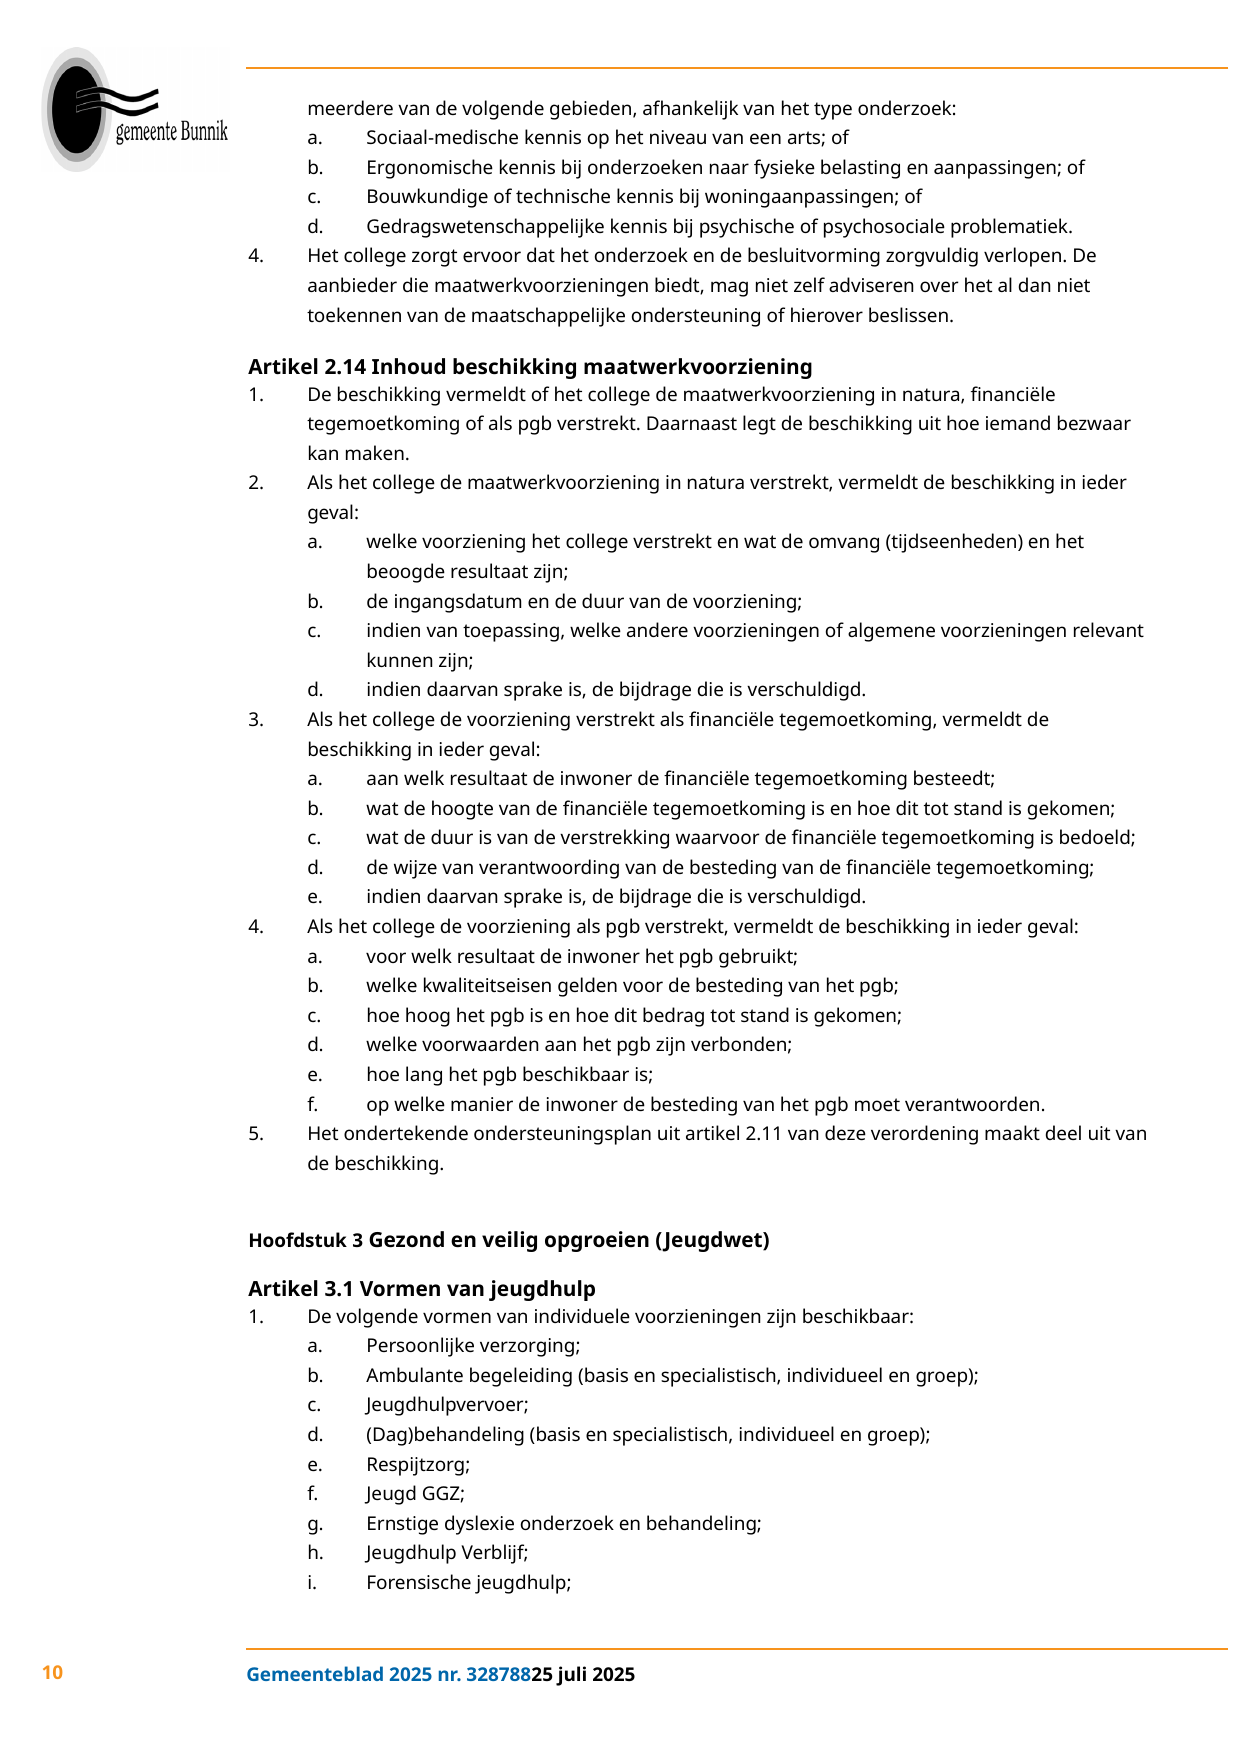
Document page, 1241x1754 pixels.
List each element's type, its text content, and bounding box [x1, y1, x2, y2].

list Forensische jeugdhulp; [307, 1569, 1152, 1595]
list indien van toepassing, welke andere voorzieningen of algemene voorzieningen relevant kunnen zijn; [307, 617, 1152, 673]
picture [41, 47, 231, 172]
list voor welk resultaat de inwoner het pgb gebruikt; [307, 943, 1152, 968]
text Artikel 3.1 Vormen van jeugdhulp [248, 1274, 1152, 1303]
list Jeugdhulpvervoer; [307, 1392, 1152, 1417]
list Persoonlijke verzorging; [307, 1332, 1152, 1358]
list Als het college de maatwerkvoorziening in natura verstrekt, vermeldt de beschikking in ieder geval: [248, 469, 1152, 525]
list Bouwkundige of technische kennis bij woningaanpassingen; of [307, 183, 1152, 209]
list de wijze van verantwoording van de besteding van de financiële tegemoetkoming; [307, 854, 1152, 880]
list meerdere van de volgende gebieden, afhankelijk van het type onderzoek: [248, 95, 1152, 121]
list Ernstige dyslexie onderzoek en behandeling; [307, 1510, 1152, 1536]
list hoe hoog het pgb is en hoe dit bedrag tot stand is gekomen; [307, 1002, 1152, 1028]
list Als het college de voorziening als pgb verstrekt, vermeldt de beschikking in ieder geval: [248, 913, 1152, 939]
list welke voorwaarden aan het pgb zijn verbonden; [307, 1032, 1152, 1057]
list op welke manier de inwoner de besteding van het pgb moet verantwoorden. [307, 1091, 1152, 1116]
list Jeugd GGZ; [307, 1480, 1152, 1506]
list wat de hoogte van de financiële tegemoetkoming is en hoe dit tot stand is gekomen; [307, 795, 1152, 821]
text Artikel 2.14 Inhoud beschikking maatwerkvoorziening [248, 352, 1152, 381]
list welke kwaliteitseisen gelden voor de besteding van het pgb; [307, 972, 1152, 998]
list Ergonomische kennis bij onderzoeken naar fysieke belasting en aanpassingen; of [307, 154, 1152, 180]
list Respijtzorg; [307, 1451, 1152, 1476]
text Hoofdstuk 3 Gezond en veilig opgroeien (Jeugdwet) [248, 1225, 1152, 1253]
list Jeugdhulp Verblijf; [307, 1539, 1152, 1565]
list Het college zorgt ervoor dat het onderzoek en de besluitvorming zorgvuldig verlopen. De aanbieder die maatwerkvoorzieningen biedt, mag niet zelf adviseren over het al dan niet toekennen van de maatschappelijke ondersteuning of hierover beslissen. [248, 243, 1152, 328]
list Gedragswetenschappelijke kennis bij psychische of psychosociale problematiek. [307, 213, 1152, 239]
list de ingangsdatum en de duur van de voorziening; [307, 588, 1152, 613]
list (Dag)behandeling (basis en specialistisch, individueel en groep); [307, 1421, 1152, 1447]
list indien daarvan sprake is, de bijdrage die is verschuldigd. [307, 884, 1152, 909]
list Ambulante begeleiding (basis en specialistisch, individueel en groep); [307, 1362, 1152, 1388]
list Sociaal-medische kennis op het niveau van een arts; of [307, 124, 1152, 150]
list wat de duur is van de verstrekking waarvoor de financiële tegemoetkoming is bedoeld; [307, 824, 1152, 850]
list hoe lang het pgb beschikbaar is; [307, 1061, 1152, 1087]
list De beschikking vermeldt of het college de maatwerkvoorziening in natura, financiële tegemoetkoming of als pgb verstrekt. Daarnaast legt de beschikking uit hoe iemand bezwaar kan maken. [248, 381, 1152, 466]
list indien daarvan sprake is, de bijdrage die is verschuldigd. [307, 677, 1152, 702]
list welke voorziening het college verstrekt en wat de omvang (tijdseenheden) en het beoogde resultaat zijn; [307, 529, 1152, 584]
list aan welk resultaat de inwoner de financiële tegemoetkoming besteedt; [307, 765, 1152, 791]
list Als het college de voorziening verstrekt als financiële tegemoetkoming, vermeldt de beschikking in ieder geval: [248, 706, 1152, 761]
list Het ondertekende ondersteuningsplan uit artikel 2.11 van deze verordening maakt deel uit van de beschikking. [248, 1120, 1152, 1176]
list De volgende vormen van individuele voorzieningen zijn beschikbaar: [248, 1303, 1152, 1328]
